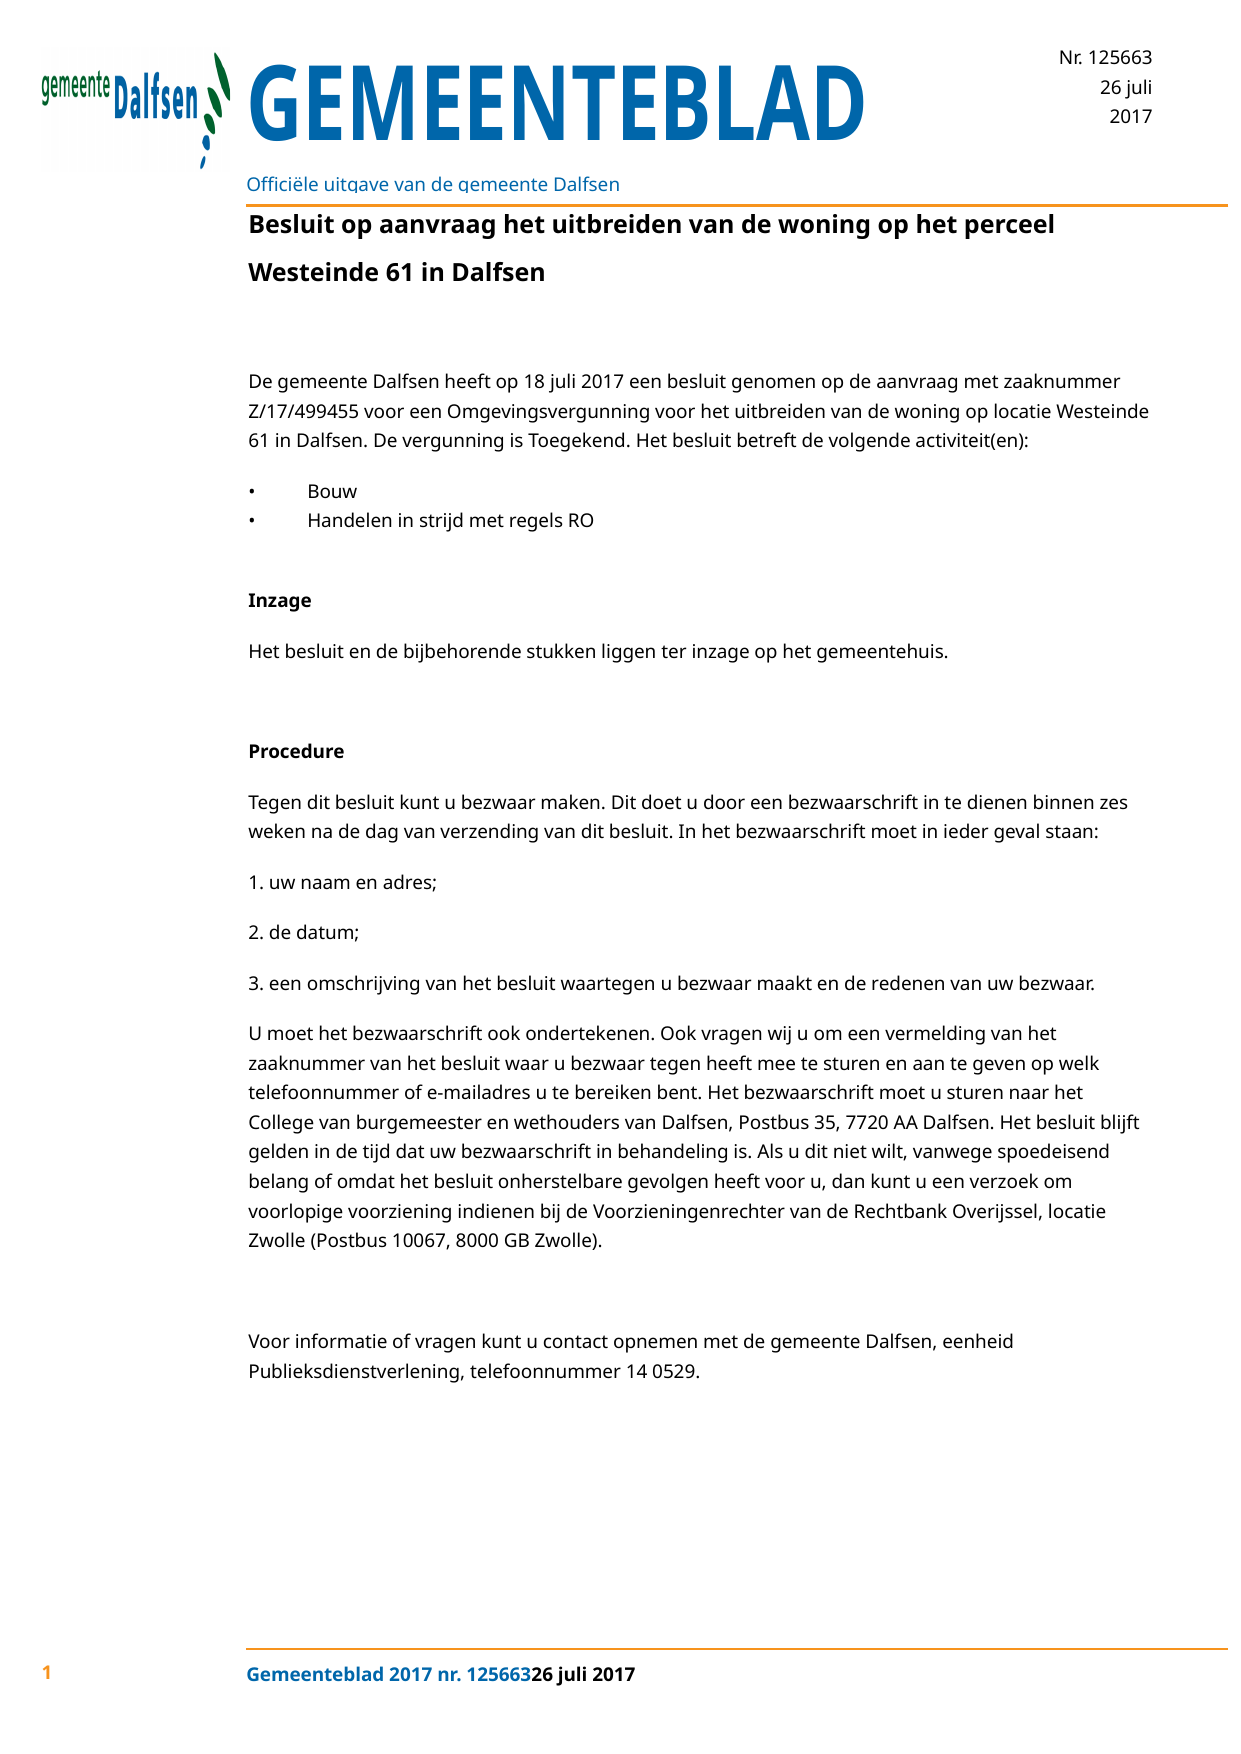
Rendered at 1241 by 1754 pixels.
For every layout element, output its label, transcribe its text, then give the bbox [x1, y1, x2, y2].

text 1. uw naam en adres; [248, 869, 1152, 895]
text Voor informatie of vragen kunt u contact opnemen met de gemeente Dalfsen, eenheid Publieksdienstverlening, telefoonnummer 14 0529. [248, 1328, 1152, 1384]
list Bouw [248, 478, 1152, 504]
text 2. de datum; [248, 919, 1152, 945]
text Het besluit en de bijbehorende stukken liggen ter inzage op het gemeentehuis. [248, 638, 1152, 664]
text De gemeente Dalfsen heeft op 18 juli 2017 een besluit genomen op de aanvraag met zaaknummer Z/17/499455 voor een Omgevingsvergunning voor het uitbreiden van de woning op locatie Westeinde 61 in Dalfsen. De vergunning is Toegekend. Het besluit betreft de volgende activiteit(en): [248, 368, 1152, 453]
text Inzage [248, 587, 1152, 613]
list Handelen in strijd met regels RO [248, 507, 1152, 533]
text U moet het bezwaarschrift ook ondertekenen. Ook vragen wij u om een vermelding van het zaaknummer van het besluit waar u bezwaar tegen heeft mee te sturen en aan te geven op welk telefoonnummer of e-mailadres u te bereiken bent. Het bezwaarschrift moet u sturen naar het College van burgemeester en wethouders van Dalfsen, Postbus 35, 7720 AA Dalfsen. Het besluit blijft gelden in de tijd dat uw bezwaarschrift in behandeling is. Als u dit niet wilt, vanwege spoedeisend belang of omdat het besluit onherstelbare gevolgen heeft voor u, dan kunt u een verzoek om voorlopige voorziening indienen bij de Voorzieningenrechter van de Rechtbank Overijssel, locatie Zwolle (Postbus 10067, 8000 GB Zwolle). [248, 1020, 1152, 1253]
text 3. een omschrijving van het besluit waartegen u bezwaar maakt en de redenen van uw bezwaar. [248, 970, 1152, 996]
text Procedure [248, 739, 1152, 764]
text Besluit op aanvraag het uitbreiden van de woning op het perceel Westeinde 61 in Dalfsen [248, 207, 1152, 288]
text Tegen dit besluit kunt u bezwaar maken. Dit doet u door een bezwaarschrift in te dienen binnen zes weken na de dag van verzending van dit besluit. In het bezwaarschrift moet in ieder geval staan: [248, 789, 1152, 844]
picture [41, 47, 231, 172]
